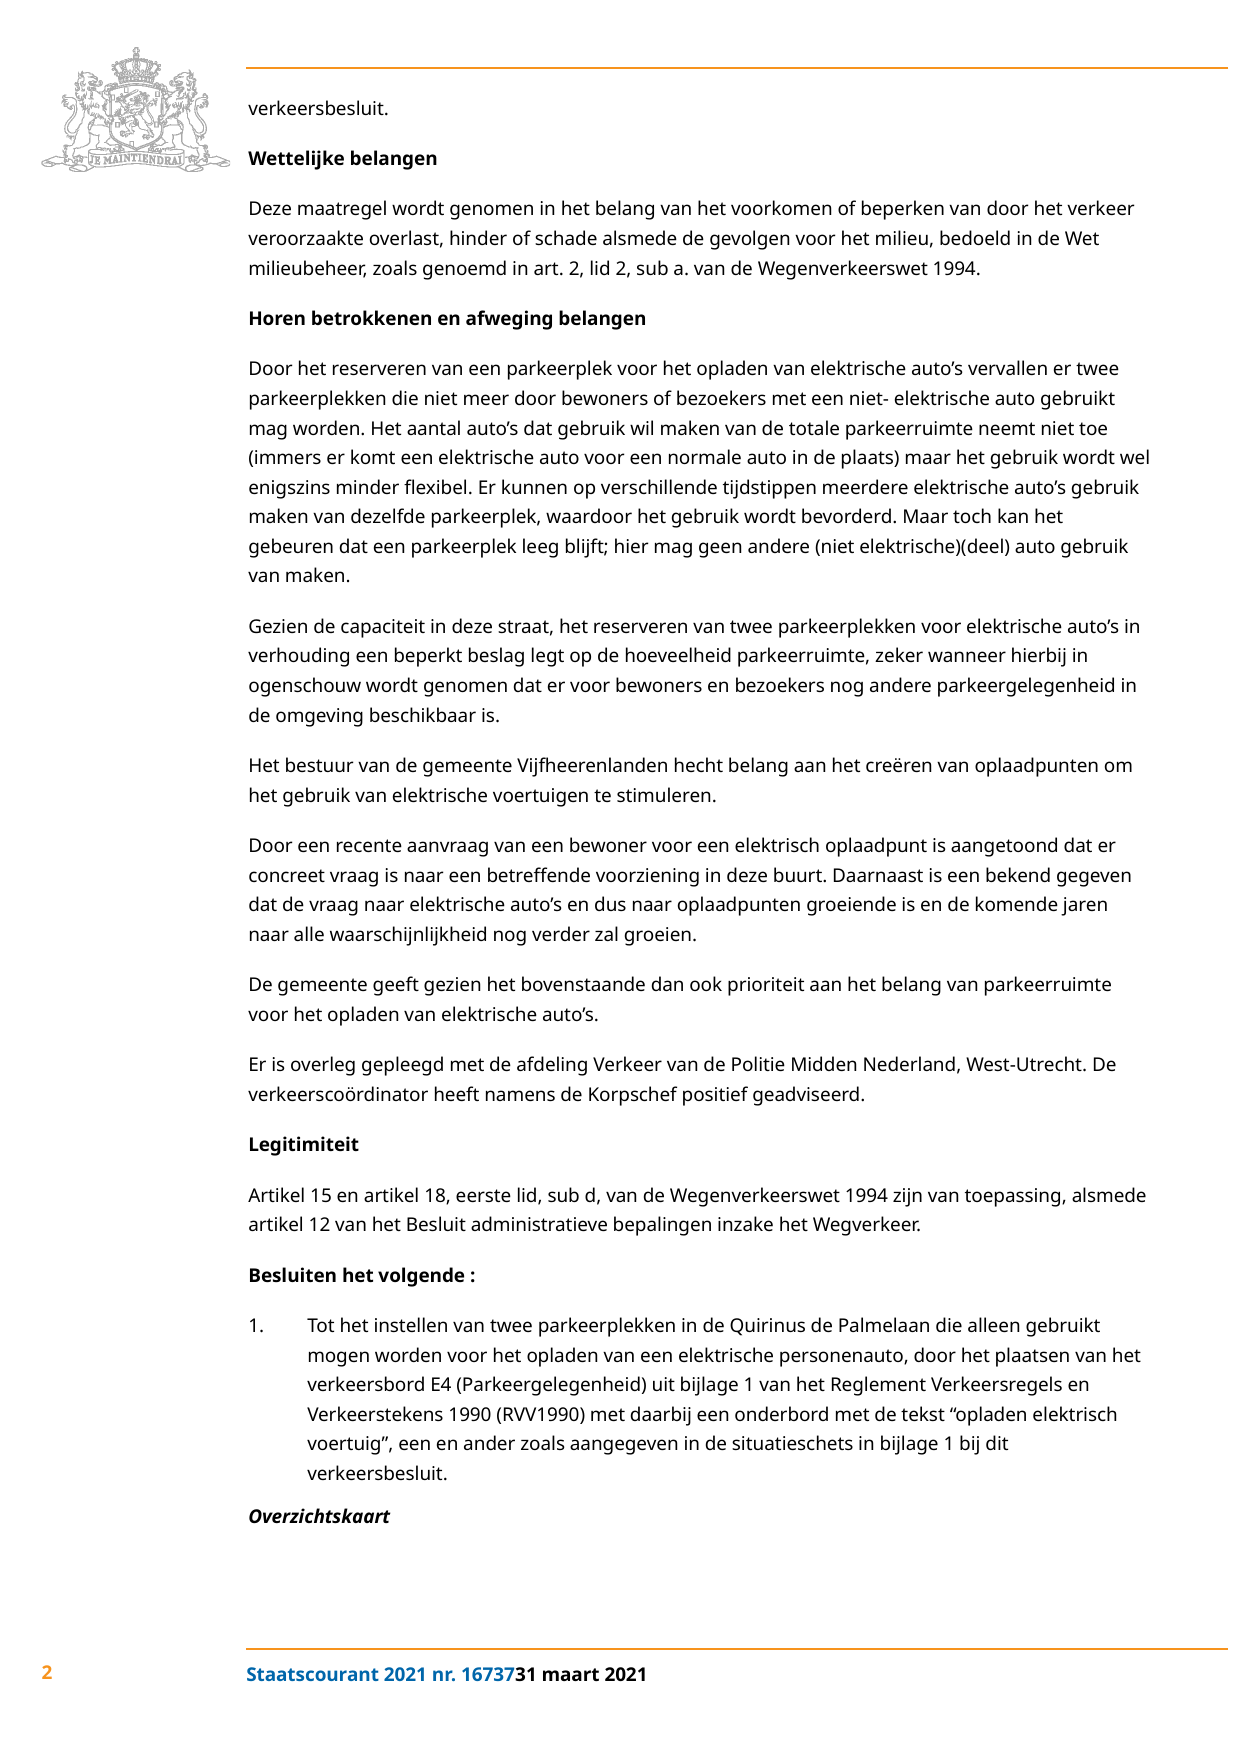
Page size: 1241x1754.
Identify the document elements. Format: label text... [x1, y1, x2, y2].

text Horen betrokkenen en afweging belangen [248, 305, 1152, 331]
text Door een recente aanvraag van een bewoner voor een elektrisch oplaadpunt is aangetoond dat er concreet vraag is naar een betreffende voorziening in deze buurt. Daarnaast is een bekend gegeven dat de vraag naar elektrische auto’s en dus naar oplaadpunten groeiende is en de komende jaren naar alle waarschijnlijkheid nog verder zal groeien. [248, 832, 1152, 947]
text Deze maatregel wordt genomen in het belang van het voorkomen of beperken van door het verkeer veroorzaakte overlast, hinder of schade alsmede de gevolgen voor het milieu, bedoeld in de Wet milieubeheer, zoals genoemd in art. 2, lid 2, sub a. van de Wegenverkeerswet 1994. [248, 196, 1152, 281]
text Het bestuur van de gemeente Vijfheerenlanden hecht belang aan het creëren van oplaadpunten om het gebruik van elektrische voertuigen te stimuleren. [248, 752, 1152, 808]
text Er is overleg gepleegd met de afdeling Verkeer van de Politie Midden Nederland, West-Utrecht. De verkeerscoördinator heeft namens de Korpschef positief geadviseerd. [248, 1051, 1152, 1107]
picture [41, 47, 231, 172]
text De gemeente geeft gezien het bovenstaande dan ook prioriteit aan het belang van parkeerruimte voor het opladen van elektrische auto’s. [248, 971, 1152, 1027]
text Legitimiteit [248, 1131, 1152, 1157]
text Overzichtskaart [248, 1503, 1152, 1529]
text Door het reserveren van een parkeerplek voor het opladen van elektrische auto’s vervallen er twee parkeerplekken die niet meer door bewoners of bezoekers met een niet- elektrische auto gebruikt mag worden. Het aantal auto’s dat gebruik wil maken van de totale parkeerruimte neemt niet toe (immers er komt een elektrische auto voor een normale auto in de plaats) maar het gebruik wordt wel enigszins minder flexibel. Er kunnen op verschillende tijdstippen meerdere elektrische auto’s gebruik maken van dezelfde parkeerplek, waardoor het gebruik wordt bevorderd. Maar toch kan het gebeuren dat een parkeerplek leeg blijft; hier mag geen andere (niet elektrische)(deel) auto gebruik van maken. [248, 356, 1152, 588]
text Gezien de capaciteit in deze straat, het reserveren van twee parkeerplekken voor elektrische auto’s in verhouding een beperkt beslag legt op de hoeveelheid parkeerruimte, zeker wanneer hierbij in ogenschouw wordt genomen dat er voor bewoners en bezoekers nog andere parkeergelegenheid in de omgeving beschikbaar is. [248, 613, 1152, 728]
text Wettelijke belangen [248, 145, 1152, 171]
text Artikel 15 en artikel 18, eerste lid, sub d, van de Wegenverkeerswet 1994 zijn van toepassing, alsmede artikel 12 van het Besluit administratieve bepalingen inzake het Wegverkeer. [248, 1182, 1152, 1237]
text Besluiten het volgende : [248, 1262, 1152, 1288]
text verkeersbesluit. [248, 95, 1152, 121]
list Tot het instellen van twee parkeerplekken in de Quirinus de Palmelaan die alleen gebruikt mogen worden voor het opladen van een elektrische personenauto, door het plaatsen van het verkeersbord E4 (Parkeergelegenheid) uit bijlage 1 van het Reglement Verkeersregels en Verkeerstekens 1990 (RVV1990) met daarbij een onderbord met de tekst “opladen elektrisch voertuig”, een en ander zoals aangegeven in de situatieschets in bijlage 1 bij dit verkeersbesluit. [248, 1312, 1152, 1486]
